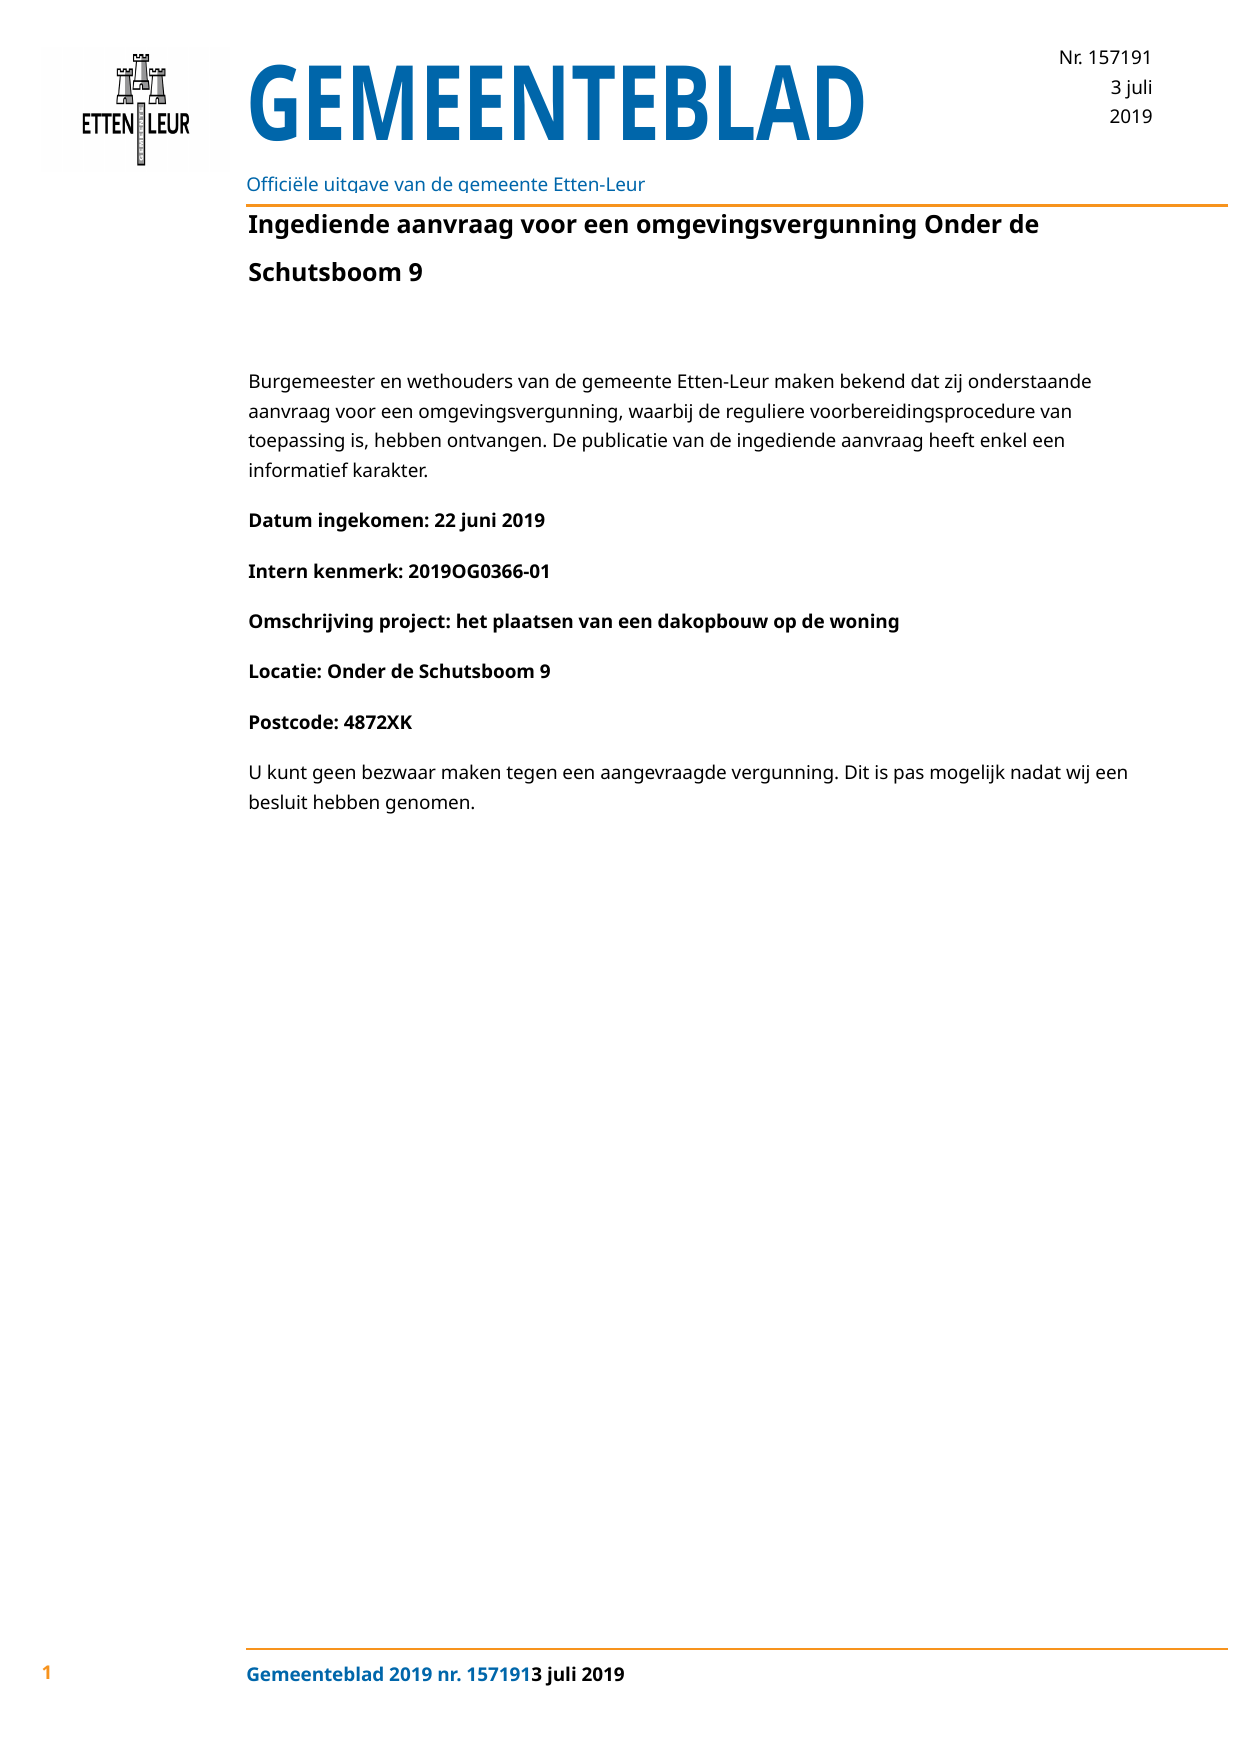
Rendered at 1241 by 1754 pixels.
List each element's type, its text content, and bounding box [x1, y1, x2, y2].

text Postcode: 4872XK [248, 709, 1152, 735]
text Locatie: Onder de Schutsboom 9 [248, 659, 1152, 684]
text Datum ingekomen: 22 juni 2019 [248, 507, 1152, 533]
text U kunt geen bezwaar maken tegen een aangevraagde vergunning. Dit is pas mogelijk nadat wij een besluit hebben genomen. [248, 759, 1152, 815]
picture [41, 47, 231, 172]
text Burgemeester en wethouders van de gemeente Etten-Leur maken bekend dat zij onderstaande aanvraag voor een omgevingsvergunning, waarbij de reguliere voorbereidingsprocedure van toepassing is, hebben ontvangen. De publicatie van de ingediende aanvraag heeft enkel een informatief karakter. [248, 368, 1152, 483]
text Ingediende aanvraag voor een omgevingsvergunning Onder de Schutsboom 9 [248, 207, 1152, 288]
text Omschrijving project: het plaatsen van een dakopbouw op de woning [248, 608, 1152, 634]
text Intern kenmerk: 2019OG0366-01 [248, 558, 1152, 584]
